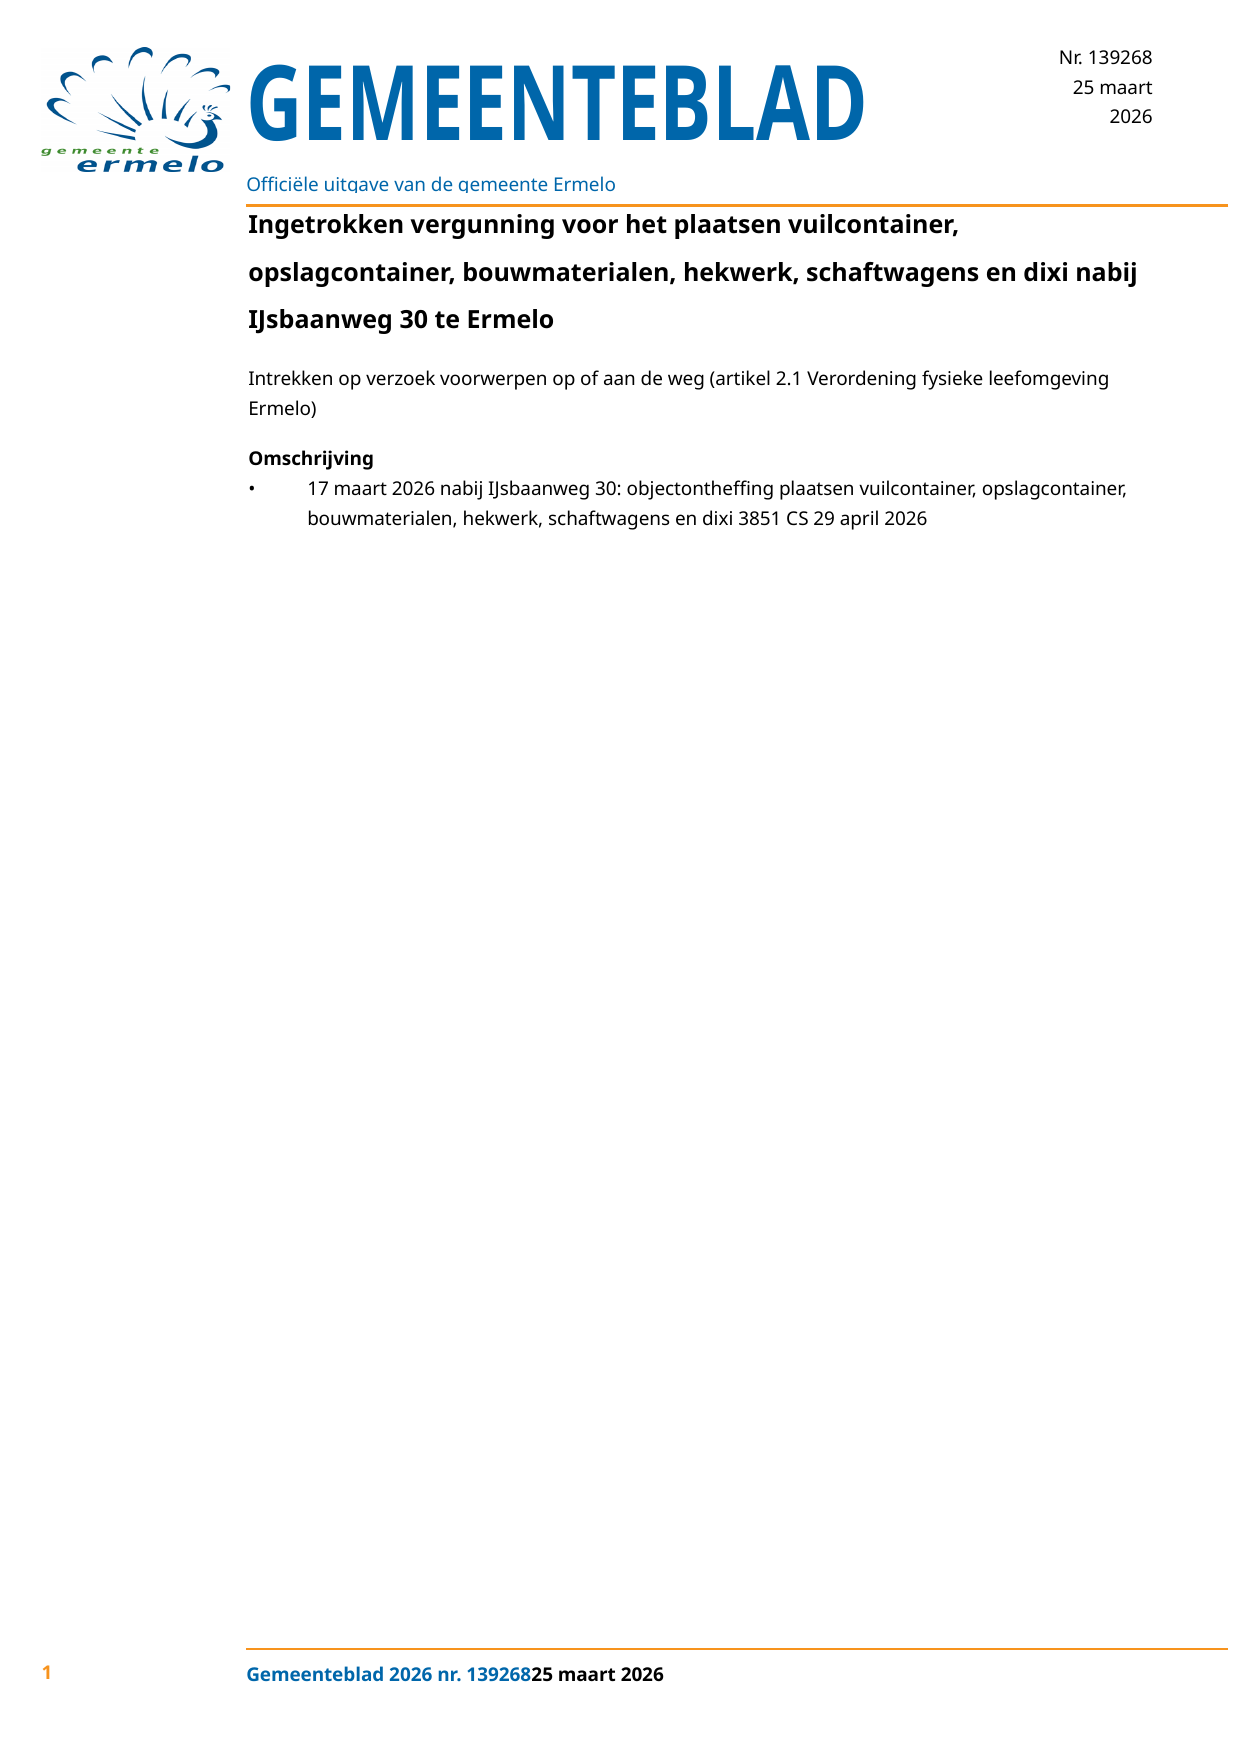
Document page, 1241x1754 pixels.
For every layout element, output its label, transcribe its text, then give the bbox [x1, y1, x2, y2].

text Omschrijving [248, 446, 1152, 471]
text Intrekken op verzoek voorwerpen op of aan de weg (artikel 2.1 Verordening fysieke leefomgeving Ermelo) [248, 366, 1152, 421]
list 17 maart 2026 nabij IJsbaanweg 30: objectontheffing plaatsen vuilcontainer, opslagcontainer, bouwmaterialen, hekwerk, schaftwagens en dixi 3851 CS 29 april 2026 [248, 475, 1152, 530]
text Ingetrokken vergunning voor het plaatsen vuilcontainer, opslagcontainer, bouwmaterialen, hekwerk, schaftwagens en dixi nabij IJsbaanweg 30 te Ermelo [248, 207, 1152, 336]
picture [41, 47, 231, 172]
